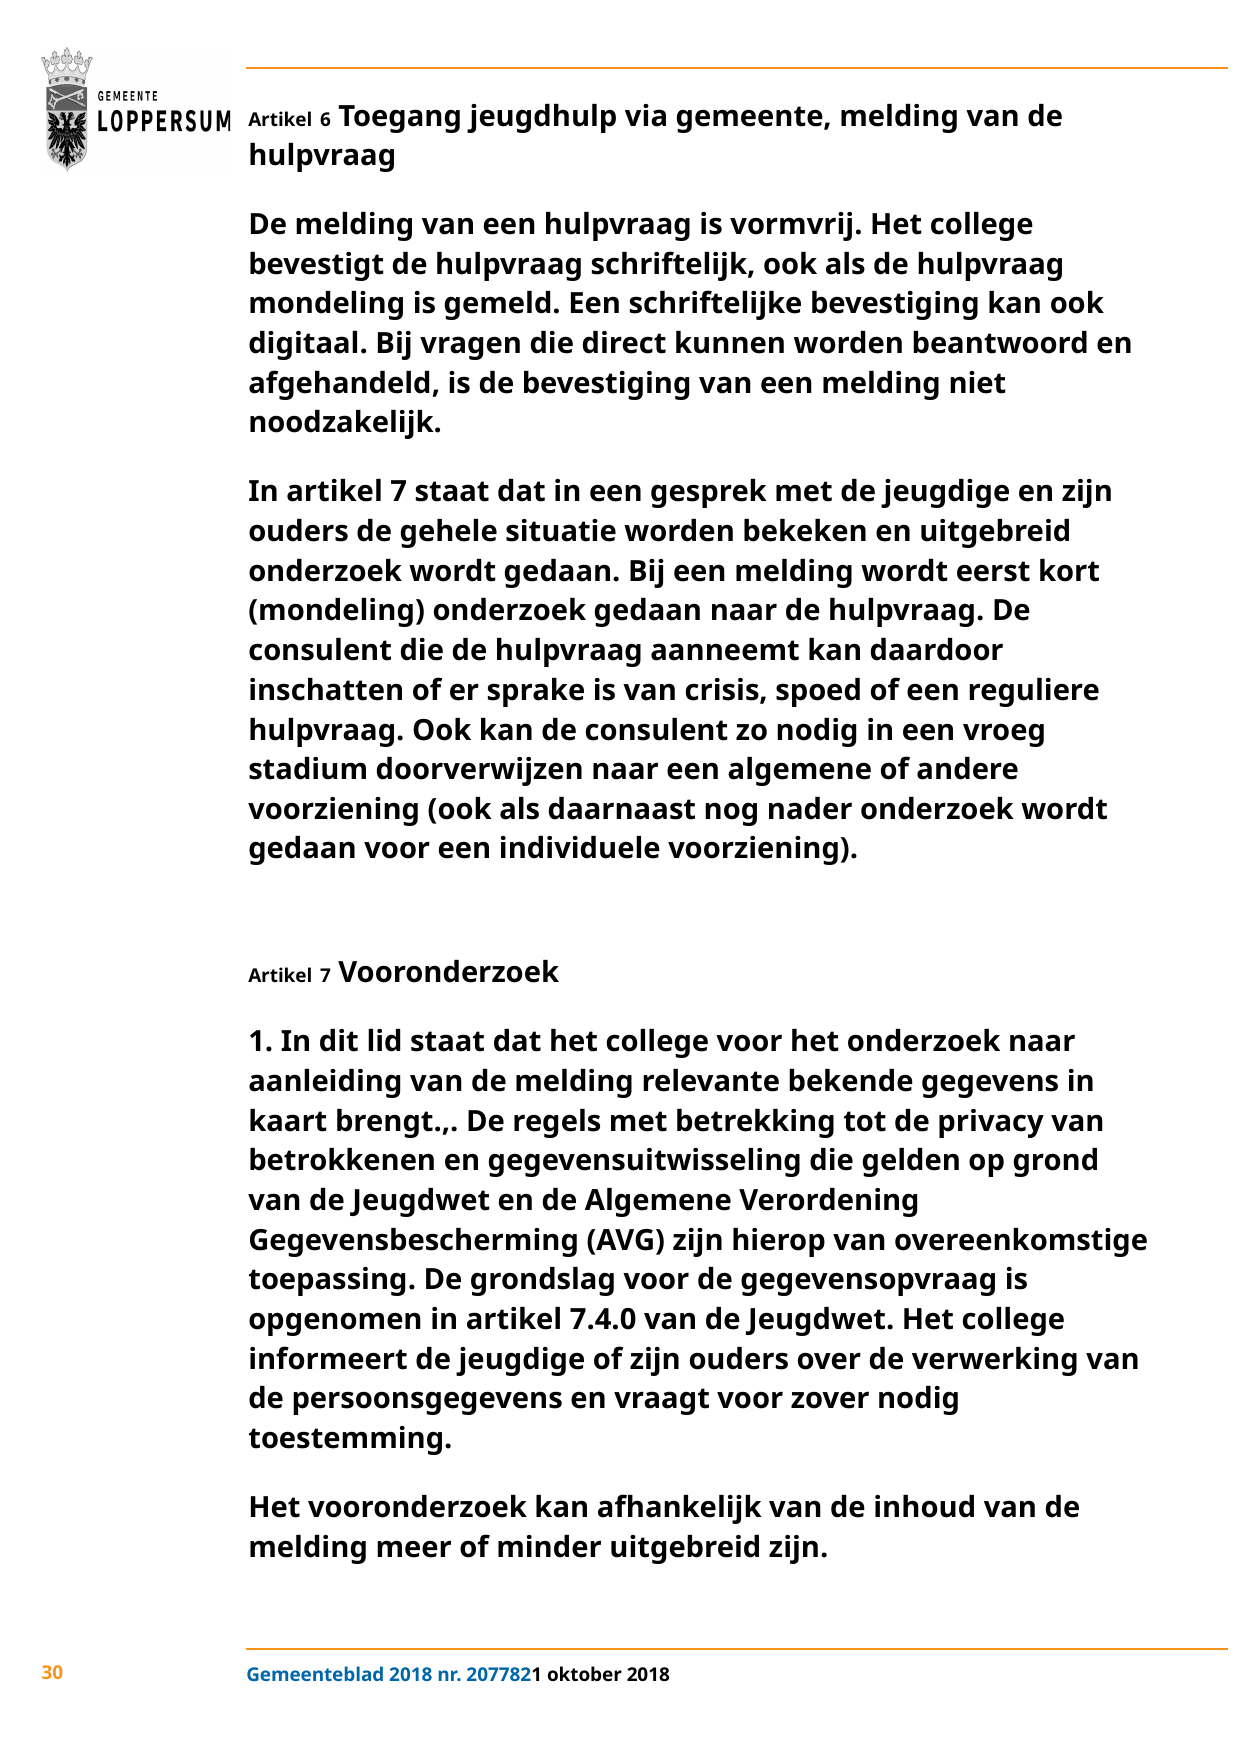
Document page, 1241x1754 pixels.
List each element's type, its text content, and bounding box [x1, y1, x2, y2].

text Artikel 6 Toegang jeugdhulp via gemeente, melding van de hulpvraag [248, 95, 1152, 174]
text De melding van een hulpvraag is vormvrij. Het college bevestigt de hulpvraag schriftelijk, ook als de hulpvraag mondeling is gemeld. Een schriftelijke bevestiging kan ook digitaal. Bij vragen die direct kunnen worden beantwoord en afgehandeld, is de bevestiging van een melding niet noodzakelijk. [248, 203, 1152, 441]
text 1. In dit lid staat dat het college voor het onderzoek naar aanleiding van de melding relevante bekende gegevens in kaart brengt.,. De regels met betrekking tot de privacy van betrokkenen en gegevensuitwisseling die gelden op grond van de Jeugdwet en de Algemene Verordening Gegevensbescherming (AVG) zijn hierop van overeenkomstige toepassing. De grondslag voor de gegevensopvraag is opgenomen in artikel 7.4.0 van de Jeugdwet. Het college informeert de jeugdige of zijn ouders over de verwerking van de persoonsgegevens en vraagt voor zover nodig toestemming. [248, 1020, 1152, 1457]
text Het vooronderzoek kan afhankelijk van de inhoud van de melding meer of minder uitgebreid zijn. [248, 1486, 1152, 1566]
text Artikel 7 Vooronderzoek [248, 952, 1152, 991]
text In artikel 7 staat dat in een gesprek met de jeugdige en zijn ouders de gehele situatie worden bekeken en uitgebreid onderzoek wordt gedaan. Bij een melding wordt eerst kort (mondeling) onderzoek gedaan naar de hulpvraag. De consulent die de hulpvraag aanneemt kan daardoor inschatten of er sprake is van crisis, spoed of een reguliere hulpvraag. Ook kan de consulent zo nodig in een vroeg stadium doorverwijzen naar een algemene of andere voorziening (ook als daarnaast nog nader onderzoek wordt gedaan voor een individuele voorziening). [248, 471, 1152, 867]
picture [41, 47, 231, 172]
